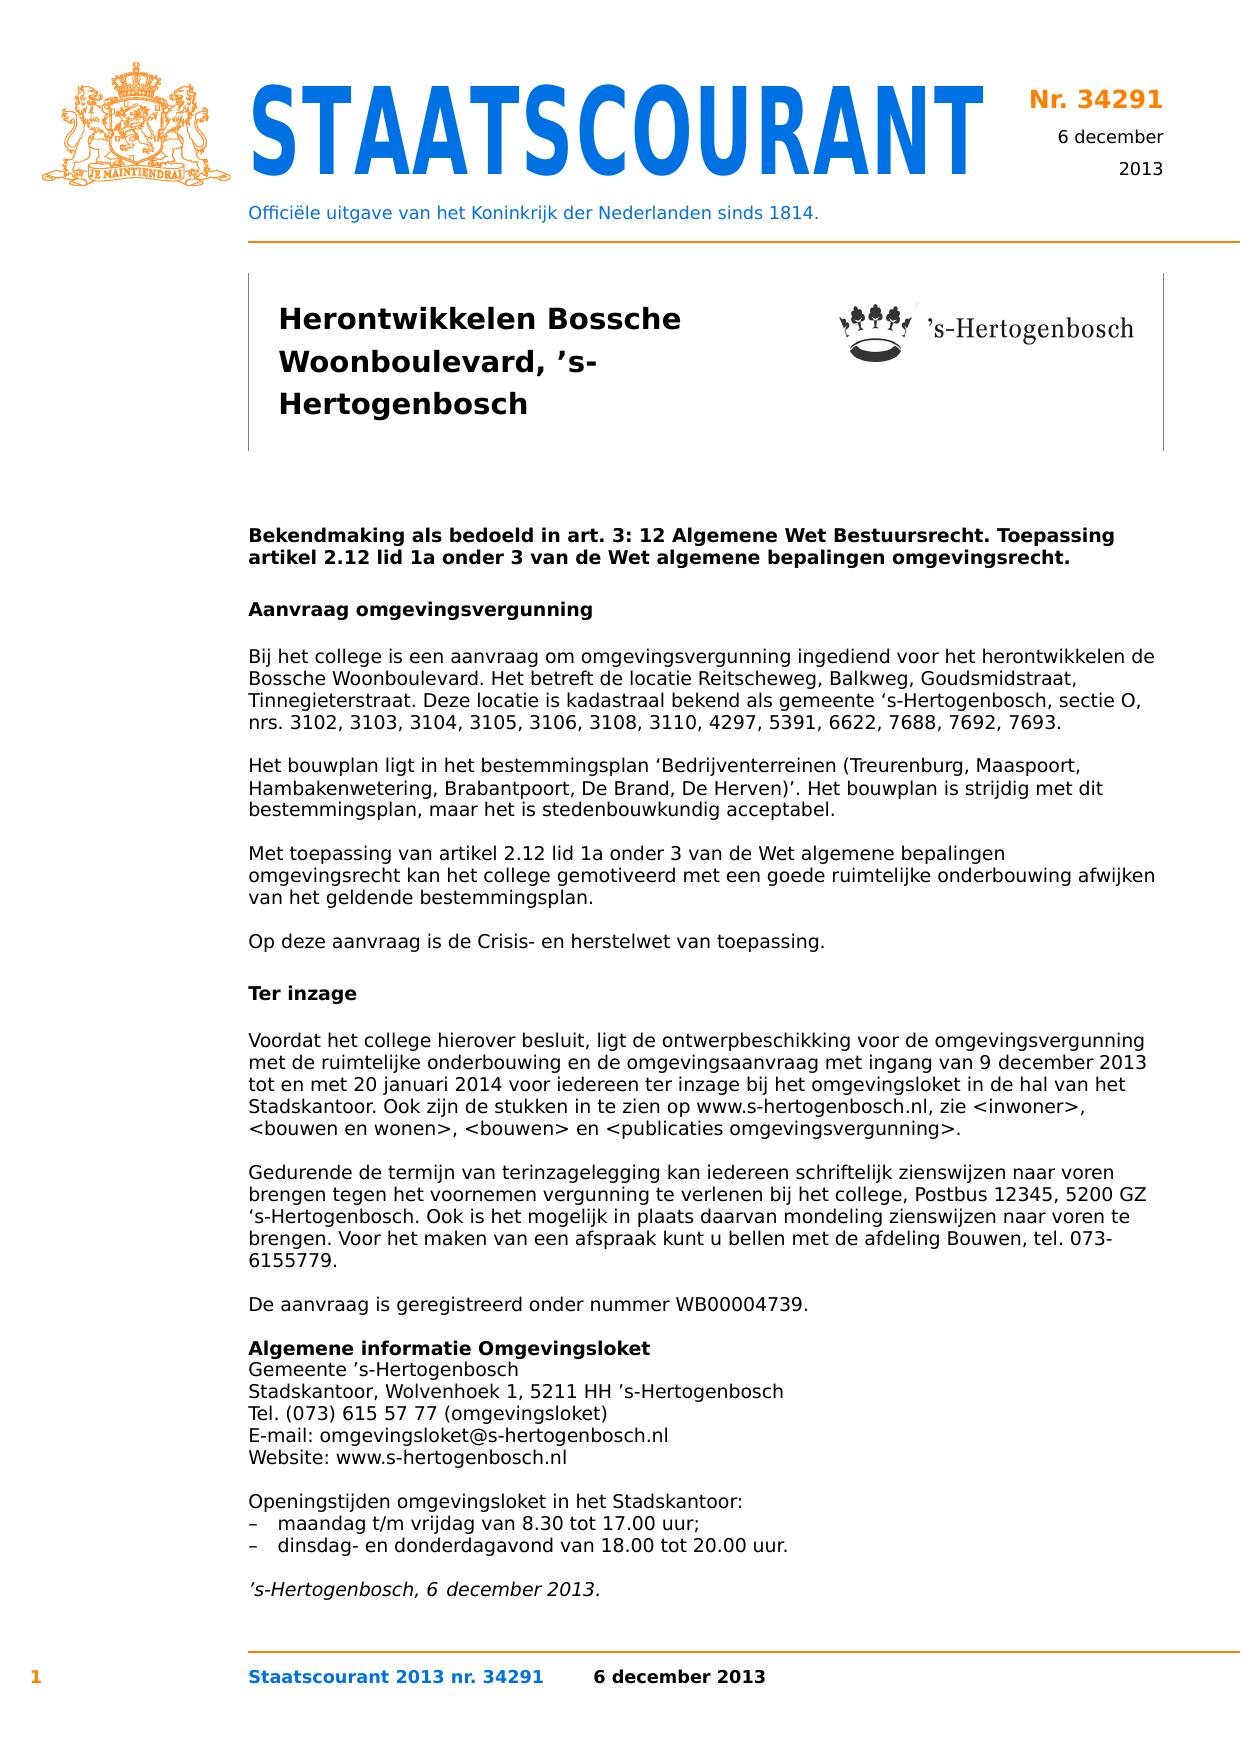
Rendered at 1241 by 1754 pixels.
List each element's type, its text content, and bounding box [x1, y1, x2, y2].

subtitle Aanvraag omgevingsvergunning [248, 599, 1163, 621]
picture [838, 302, 1134, 362]
text Bekendmaking als bedoeld in art. 3: 12 Algemene Wet Bestuursrecht. Toepassing artikel 2.12 lid 1a onder 3 van de Wet algemene bepalingen omgevingsrecht. [248, 525, 1163, 569]
picture [41, 62, 231, 186]
text Op deze aanvraag is de Crisis- en herstelwet van toepassing. [248, 931, 1163, 953]
text De aanvraag is geregistreerd onder nummer WB00004739. [248, 1293, 1163, 1316]
text Het bouwplan ligt in het bestemmingsplan ‘Bedrijventerreinen (Treurenburg, Maaspoort, Hambakenwetering, Brabantpoort, De Brand, De Herven)’. Het bouwplan is strijdig met dit bestemmingsplan, maar het is stedenbouwkundig acceptabel. [248, 755, 1163, 821]
text Openingstijden omgevingsloket in het Stadskantoor: [248, 1491, 1163, 1513]
text ’s-Hertogenbosch, 6 december 2013. [248, 1579, 1163, 1601]
text Gemeente ’s-Hertogenbosch [248, 1359, 1163, 1381]
table_header STAATSCOURANT [248, 62, 998, 203]
text Voordat het college hierover besluit, ligt de ontwerpbeschikking voor de omgevingsvergunning met de ruimtelijke onderbouwing en de omgevingsaanvraag met ingang van 9 december 2013 tot en met 20 januari 2014 voor iedereen ter inzage bij het omgevingsloket in de hal van het Stadskantoor. Ook zijn de stukken in te zien op www.s-hertogenbosch.nl, zie <inwoner>, <bouwen en wonen>, <bouwen> en <publicaties omgevingsvergunning>. [248, 1030, 1163, 1140]
table_header [25, 62, 248, 241]
subtitle Herontwikkelen Bossche Woonboulevard, ’s-Hertogenbosch [249, 273, 1163, 451]
text Stadskantoor, Wolvenhoek 1, 5211 HH ’s-Hertogenbosch [248, 1381, 1163, 1403]
table_cell 2013 [998, 153, 1240, 203]
text Met toepassing van artikel 2.12 lid 1a onder 3 van de Wet algemene bepalingen omgevingsrecht kan het college gemotiveerd met een goede ruimtelijke onderbouwing afwijken van het geldende bestemmingsplan. [248, 843, 1163, 909]
text – dinsdag- en donderdagavond van 18.00 tot 20.00 uur. [248, 1535, 1163, 1557]
text Website: www.s-hertogenbosch.nl [248, 1447, 1163, 1469]
text Algemene informatie Omgevingsloket [248, 1337, 1163, 1359]
table_header Nr. 34291 [998, 62, 1240, 121]
text E-mail: omgevingsloket@s-hertogenbosch.nl [248, 1425, 1163, 1447]
text Gedurende de termijn van terinzagelegging kan iedereen schriftelijk zienswijzen naar voren brengen tegen het voornemen vergunning te verlenen bij het college, Postbus 12345, 5200 GZ ‘s-Hertogenbosch. Ook is het mogelijk in plaats daarvan mondeling zienswijzen naar voren te brengen. Voor het maken van een afspraak kunt u bellen met de afdeling Bouwen, tel. 073-6155779. [248, 1162, 1163, 1272]
subtitle Ter inzage [248, 983, 1163, 1005]
text Tel. (073) 615 57 77 (omgevingsloket) [248, 1403, 1163, 1425]
text – maandag t/m vrijdag van 8.30 tot 17.00 uur; [248, 1513, 1163, 1535]
table_cell Officiële uitgave van het Koninkrijk der Nederlanden sinds 1814. [248, 203, 1240, 241]
text Bij het college is een aanvraag om omgevingsvergunning ingediend voor het herontwikkelen de Bossche Woonboulevard. Het betreft de locatie Reitscheweg, Balkweg, Goudsmidstraat, Tinnegieterstraat. Deze locatie is kadastraal bekend als gemeente ‘s-Hertogenbosch, sectie O, nrs. 3102, 3103, 3104, 3105, 3106, 3108, 3110, 4297, 5391, 6622, 7688, 7692, 7693. [248, 646, 1163, 733]
table_cell 6 december [998, 121, 1240, 153]
